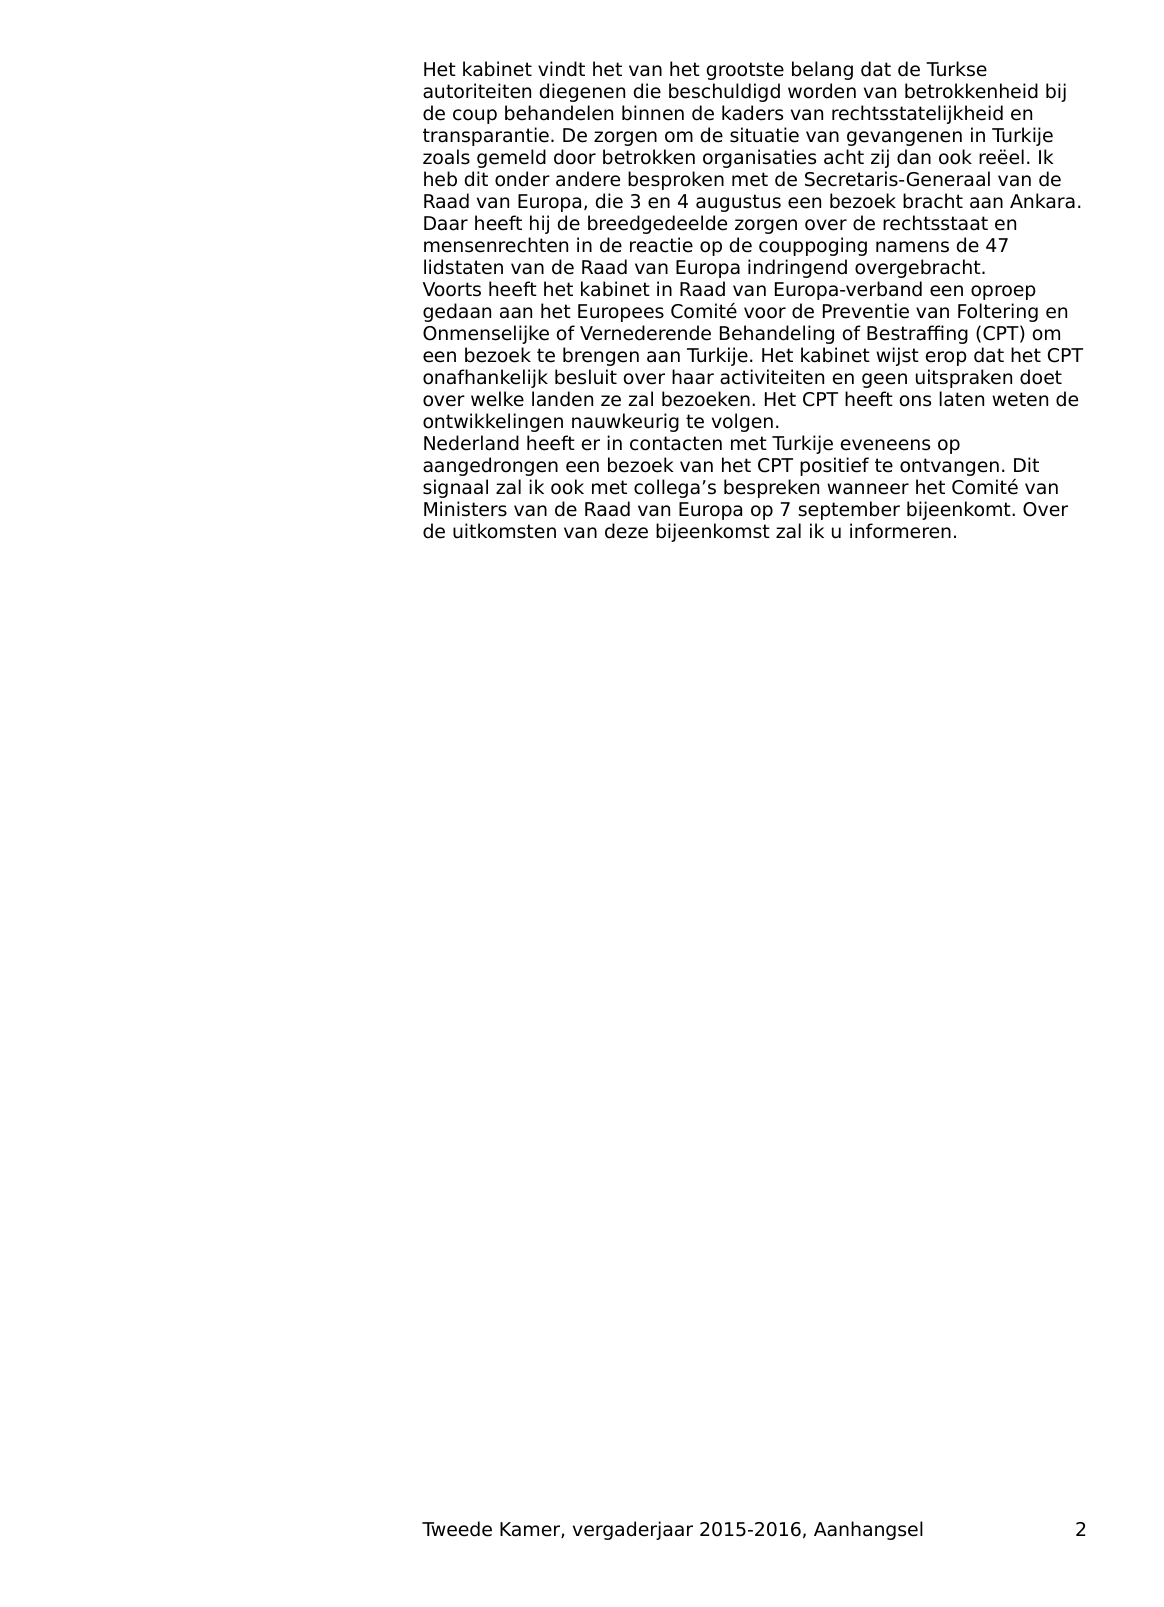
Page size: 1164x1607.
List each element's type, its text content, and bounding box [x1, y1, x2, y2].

text Voorts heeft het kabinet in Raad van Europa-verband een oproep gedaan aan het Europees Comité voor de Preventie van Foltering en Onmenselijke of Vernederende Behandeling of Bestraffing (CPT) om een bezoek te brengen aan Turkije. Het kabinet wijst erop dat het CPT onafhankelijk besluit over haar activiteiten en geen uitspraken doet over welke landen ze zal bezoeken. Het CPT heeft ons laten weten de ontwikkelingen nauwkeurig te volgen. [422, 279, 1087, 433]
text Nederland heeft er in contacten met Turkije eveneens op aangedrongen een bezoek van het CPT positief te ontvangen. Dit signaal zal ik ook met collega’s bespreken wanneer het Comité van Ministers van de Raad van Europa op 7 september bijeenkomt. Over de uitkomsten van deze bijeenkomst zal ik u informeren. [422, 433, 1087, 543]
text Het kabinet vindt het van het grootste belang dat de Turkse autoriteiten diegenen die beschuldigd worden van betrokkenheid bij de coup behandelen binnen de kaders van rechtsstatelijkheid en transparantie. De zorgen om de situatie van gevangenen in Turkije zoals gemeld door betrokken organisaties acht zij dan ook reëel. Ik heb dit onder andere besproken met de Secretaris-Generaal van de Raad van Europa, die 3 en 4 augustus een bezoek bracht aan Ankara. Daar heeft hij de breedgedeelde zorgen over de rechtsstaat en mensenrechten in de reactie op de couppoging namens de 47 lidstaten van de Raad van Europa indringend overgebracht. [422, 59, 1087, 279]
